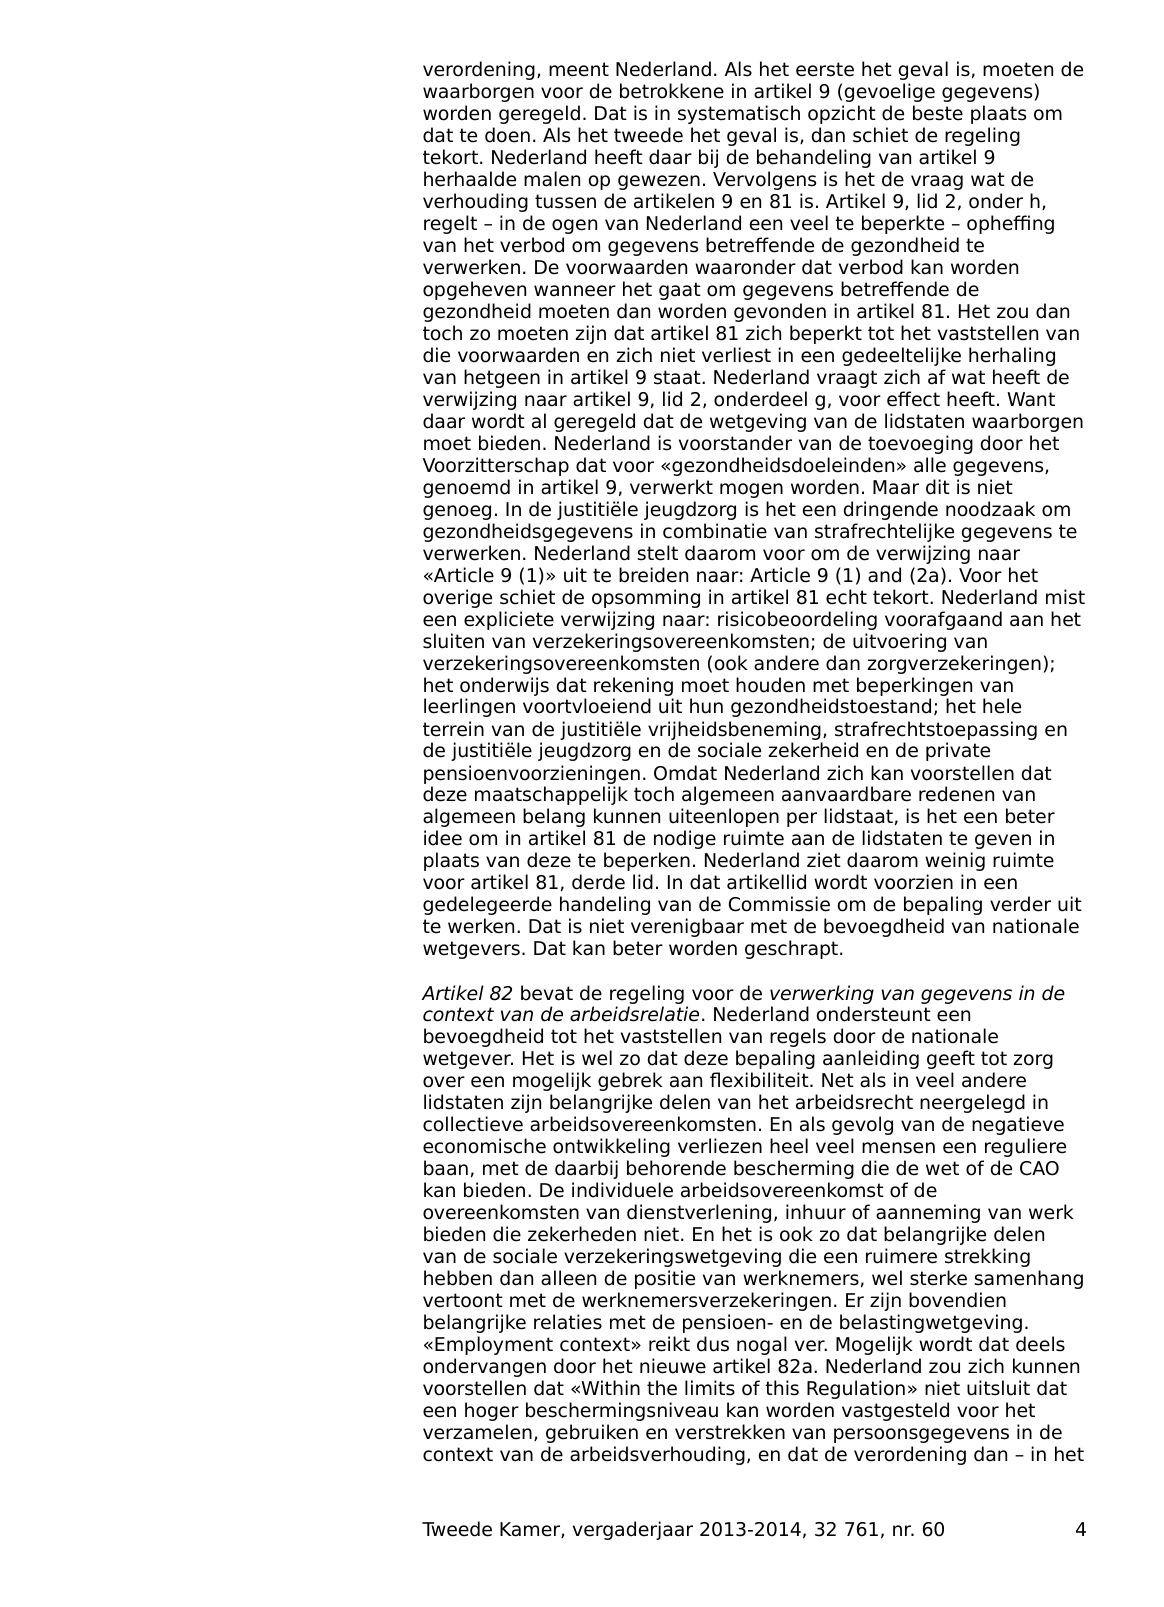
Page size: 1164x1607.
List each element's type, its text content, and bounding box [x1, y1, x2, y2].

text Artikel 82 bevat de regeling voor de verwerking van gegevens in de context van de arbeidsrelatie. Nederland ondersteunt een bevoegdheid tot het vaststellen van regels door de nationale wetgever. Het is wel zo dat deze bepaling aanleiding geeft tot zorg over een mogelijk gebrek aan flexibiliteit. Net als in veel andere lidstaten zijn belangrijke delen van het arbeidsrecht neergelegd in collectieve arbeidsovereenkomsten. En als gevolg van de negatieve economische ontwikkeling verliezen heel veel mensen een reguliere baan, met de daarbij behorende bescherming die de wet of de CAO kan bieden. De individuele arbeidsovereenkomst of de overeenkomsten van dienstverlening, inhuur of aanneming van werk bieden die zekerheden niet. En het is ook zo dat belangrijke delen van de sociale verzekeringswetgeving die een ruimere strekking hebben dan alleen de positie van werknemers, wel sterke samenhang vertoont met de werknemersverzekeringen. Er zijn bovendien belangrijke relaties met de pensioen- en de belastingwetgeving. «Employment context» reikt dus nogal ver. Mogelijk wordt dat deels ondervangen door het nieuwe artikel 82a. Nederland zou zich kunnen voorstellen dat «Within the limits of this Regulation» niet uitsluit dat een hoger beschermingsniveau kan worden vastgesteld voor het verzamelen, gebruiken en verstrekken van persoonsgegevens in de context van de arbeidsverhouding, en dat de verordening dan – in het [422, 982, 1087, 1466]
text verordening, meent Nederland. Als het eerste het geval is, moeten de waarborgen voor de betrokkene in artikel 9 (gevoelige gegevens) worden geregeld. Dat is in systematisch opzicht de beste plaats om dat te doen. Als het tweede het geval is, dan schiet de regeling tekort. Nederland heeft daar bij de behandeling van artikel 9 herhaalde malen op gewezen. Vervolgens is het de vraag wat de verhouding tussen de artikelen 9 en 81 is. Artikel 9, lid 2, onder h, regelt – in de ogen van Nederland een veel te beperkte – opheffing van het verbod om gegevens betreffende de gezondheid te verwerken. De voorwaarden waaronder dat verbod kan worden opgeheven wanneer het gaat om gegevens betreffende de gezondheid moeten dan worden gevonden in artikel 81. Het zou dan toch zo moeten zijn dat artikel 81 zich beperkt tot het vaststellen van die voorwaarden en zich niet verliest in een gedeeltelijke herhaling van hetgeen in artikel 9 staat. Nederland vraagt zich af wat heeft de verwijzing naar artikel 9, lid 2, onderdeel g, voor effect heeft. Want daar wordt al geregeld dat de wetgeving van de lidstaten waarborgen moet bieden. Nederland is voorstander van de toevoeging door het Voorzitterschap dat voor «gezondheidsdoeleinden» alle gegevens, genoemd in artikel 9, verwerkt mogen worden. Maar dit is niet genoeg. In de justitiële jeugdzorg is het een dringende noodzaak om gezondheidsgegevens in combinatie van strafrechtelijke gegevens te verwerken. Nederland stelt daarom voor om de verwijzing naar «Article 9 (1)» uit te breiden naar: Article 9 (1) and (2a). Voor het overige schiet de opsomming in artikel 81 echt tekort. Nederland mist een expliciete verwijzing naar: risicobeoordeling voorafgaand aan het sluiten van verzekeringsovereenkomsten; de uitvoering van verzekeringsovereenkomsten (ook andere dan zorgverzekeringen); het onderwijs dat rekening moet houden met beperkingen van leerlingen voortvloeiend uit hun gezondheidstoestand; het hele terrein van de justitiële vrijheidsbeneming, strafrechtstoepassing en de justitiële jeugdzorg en de sociale zekerheid en de private pensioenvoorzieningen. Omdat Nederland zich kan voorstellen dat deze maatschappelijk toch algemeen aanvaardbare redenen van algemeen belang kunnen uiteenlopen per lidstaat, is het een beter idee om in artikel 81 de nodige ruimte aan de lidstaten te geven in plaats van deze te beperken. Nederland ziet daarom weinig ruimte voor artikel 81, derde lid. In dat artikellid wordt voorzien in een gedelegeerde handeling van de Commissie om de bepaling verder uit te werken. Dat is niet verenigbaar met de bevoegdheid van nationale wetgevers. Dat kan beter worden geschrapt. [422, 59, 1087, 960]
